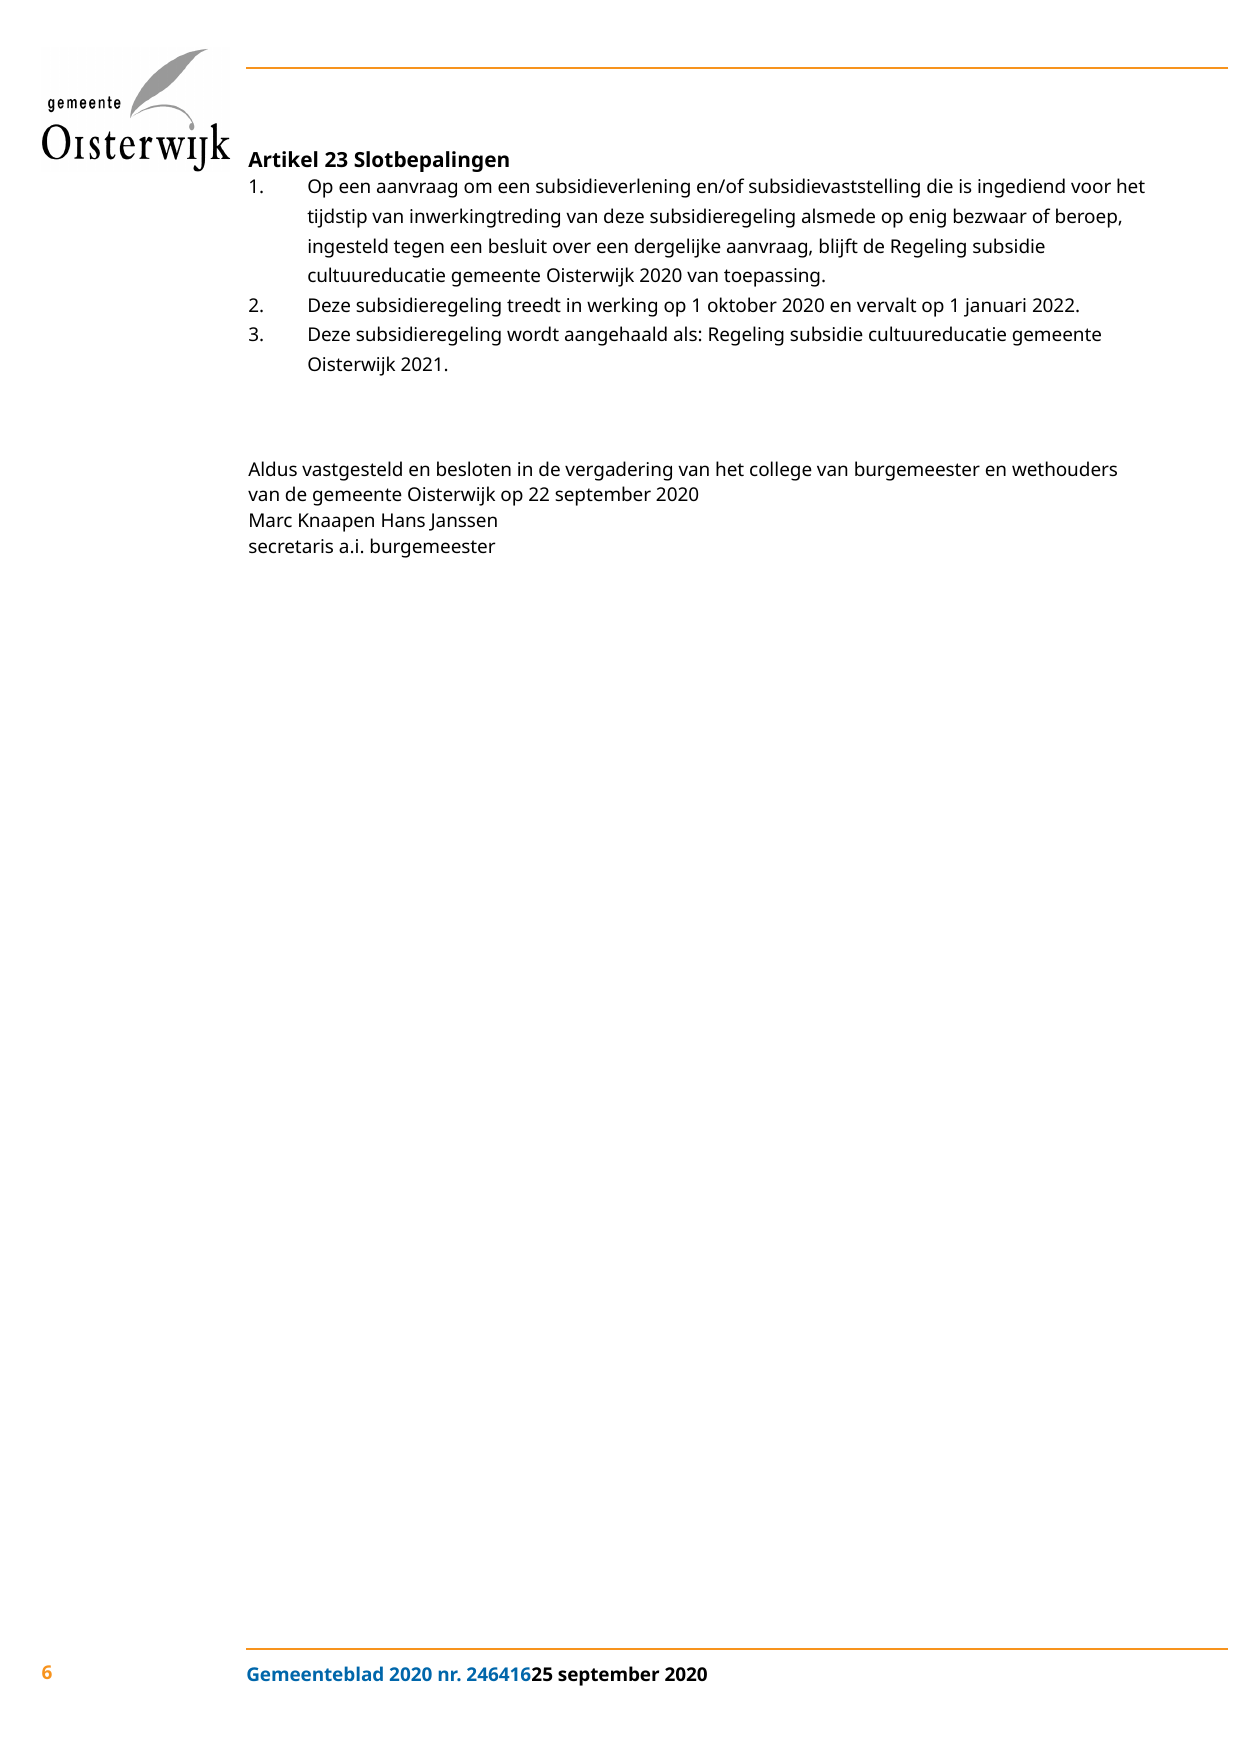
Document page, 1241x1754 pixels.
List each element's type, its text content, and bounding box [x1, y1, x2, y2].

list Deze subsidieregeling wordt aangehaald als: Regeling subsidie cultuureducatie gemeente Oisterwijk 2021. [248, 322, 1152, 377]
list Deze subsidieregeling treedt in werking op 1 oktober 2020 en vervalt op 1 januari 2022. [248, 292, 1152, 318]
text Aldus vastgesteld en besloten in de vergadering van het college van burgemeester en wethouders van de gemeente Oisterwijk op 22 september 2020 [248, 456, 1152, 507]
text secretaris a.i. burgemeester [248, 533, 1152, 559]
text Artikel 23 Slotbepalingen [248, 145, 1152, 174]
list Op een aanvraag om een subsidieverlening en/of subsidievaststelling die is ingediend voor het tijdstip van inwerkingtreding van deze subsidieregeling alsmede op enig bezwaar of beroep, ingesteld tegen een besluit over een dergelijke aanvraag, blijft de Regeling subsidie cultuureducatie gemeente Oisterwijk 2020 van toepassing. [248, 174, 1152, 288]
text Marc Knaapen Hans Janssen [248, 507, 1152, 533]
picture [41, 47, 231, 172]
